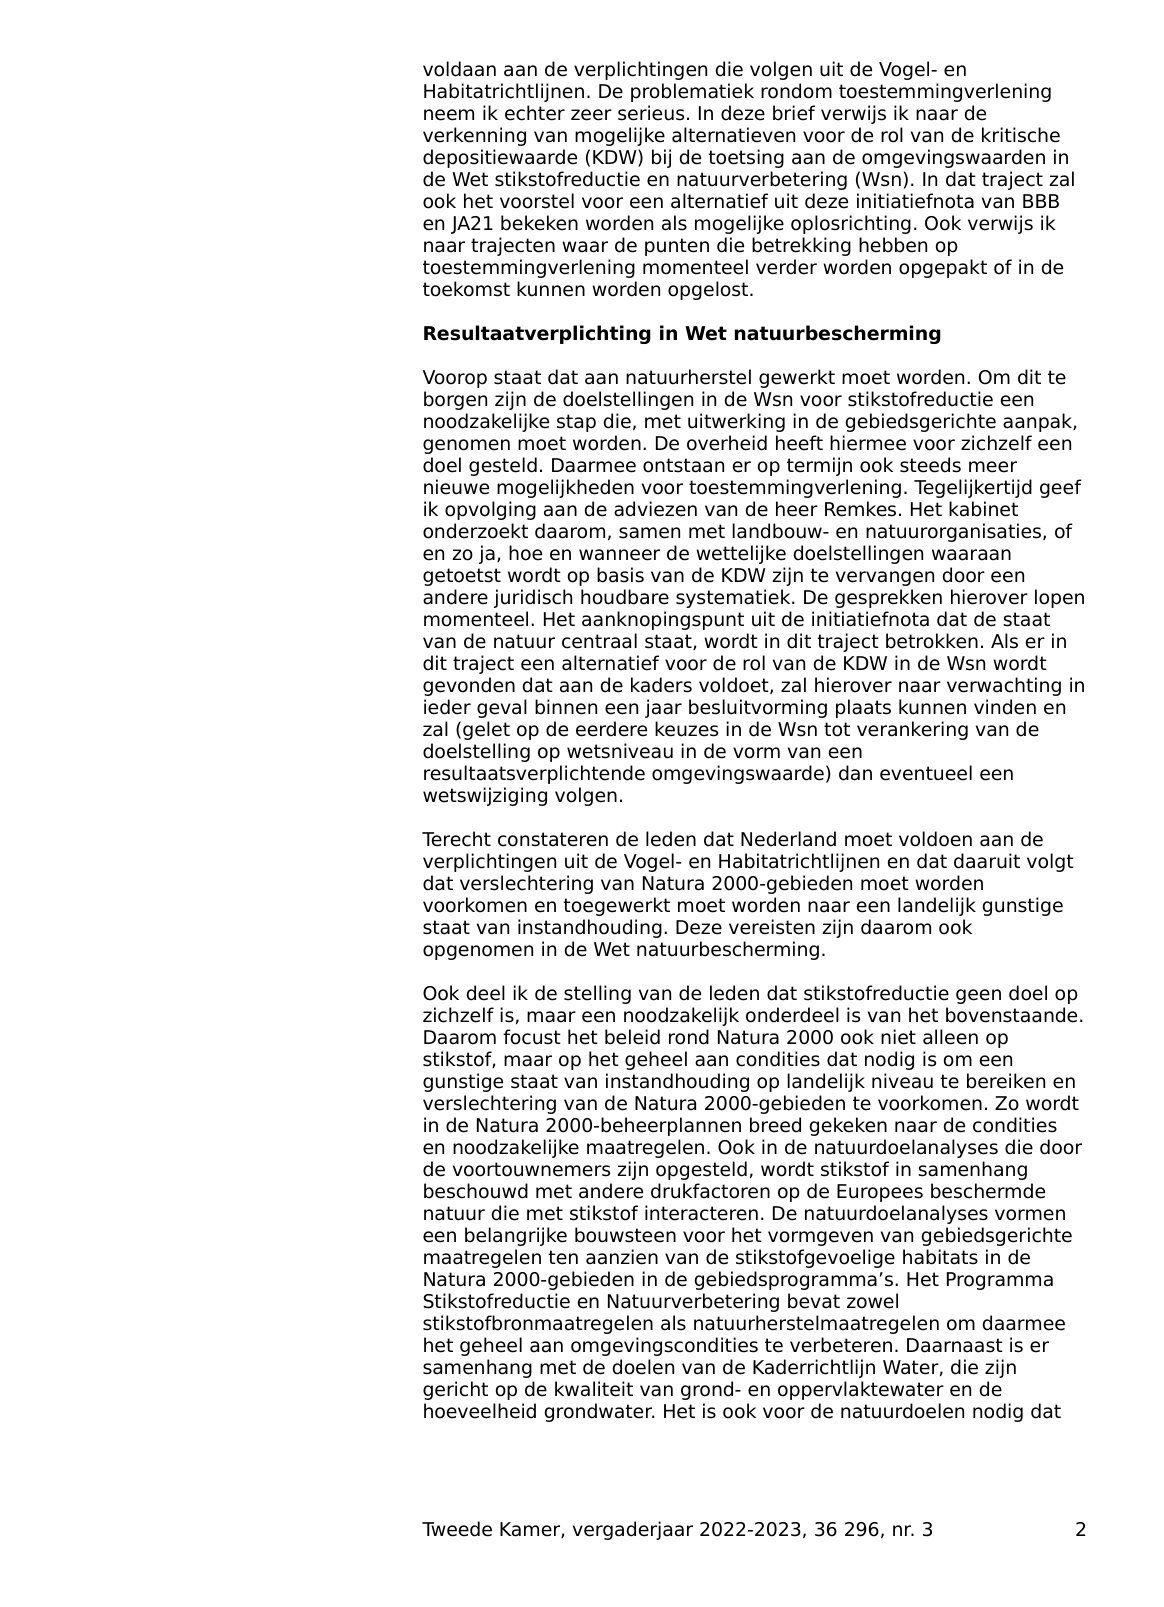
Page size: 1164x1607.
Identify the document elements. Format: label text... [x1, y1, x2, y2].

text Ook deel ik de stelling van de leden dat stikstofreductie geen doel op zichzelf is, maar een noodzakelijk onderdeel is van het bovenstaande. Daarom focust het beleid rond Natura 2000 ook niet alleen op stikstof, maar op het geheel aan condities dat nodig is om een gunstige staat van instandhouding op landelijk niveau te bereiken en verslechtering van de Natura 2000-gebieden te voorkomen. Zo wordt in de Natura 2000-beheerplannen breed gekeken naar de condities en noodzakelijke maatregelen. Ook in de natuurdoelanalyses die door de voortouwnemers zijn opgesteld, wordt stikstof in samenhang beschouwd met andere drukfactoren op de Europees beschermde natuur die met stikstof interacteren. De natuurdoelanalyses vormen een belangrijke bouwsteen voor het vormgeven van gebiedsgerichte maatregelen ten aanzien van de stikstofgevoelige habitats in de Natura 2000-gebieden in de gebiedsprogramma’s. Het Programma Stikstofreductie en Natuurverbetering bevat zowel stikstofbronmaatregelen als natuurherstelmaatregelen om daarmee het geheel aan omgevingscondities te verbeteren. Daarnaast is er samenhang met de doelen van de Kaderrichtlijn Water, die zijn gericht op de kwaliteit van grond- en oppervlaktewater en de hoeveelheid grondwater. Het is ook voor de natuurdoelen nodig dat [422, 983, 1087, 1423]
text Voorop staat dat aan natuurherstel gewerkt moet worden. Om dit te borgen zijn de doelstellingen in de Wsn voor stikstofreductie een noodzakelijke stap die, met uitwerking in de gebiedsgerichte aanpak, genomen moet worden. De overheid heeft hiermee voor zichzelf een doel gesteld. Daarmee ontstaan er op termijn ook steeds meer nieuwe mogelijkheden voor toestemmingverlening. Tegelijkertijd geef ik opvolging aan de adviezen van de heer Remkes. Het kabinet onderzoekt daarom, samen met landbouw- en natuurorganisaties, of en zo ja, hoe en wanneer de wettelijke doelstellingen waaraan getoetst wordt op basis van de KDW zijn te vervangen door een andere juridisch houdbare systematiek. De gesprekken hierover lopen momenteel. Het aanknopingspunt uit de initiatiefnota dat de staat van de natuur centraal staat, wordt in dit traject betrokken. Als er in dit traject een alternatief voor de rol van de KDW in de Wsn wordt gevonden dat aan de kaders voldoet, zal hierover naar verwachting in ieder geval binnen een jaar besluitvorming plaats kunnen vinden en zal (gelet op de eerdere keuzes in de Wsn tot verankering van de doelstelling op wetsniveau in de vorm van een resultaatsverplichtende omgevingswaarde) dan eventueel een wetswijziging volgen. [422, 367, 1087, 807]
text Terecht constateren de leden dat Nederland moet voldoen aan de verplichtingen uit de Vogel- en Habitatrichtlijnen en dat daaruit volgt dat verslechtering van Natura 2000-gebieden moet worden voorkomen en toegewerkt moet worden naar een landelijk gunstige staat van instandhouding. Deze vereisten zijn daarom ook opgenomen in de Wet natuurbescherming. [422, 829, 1087, 961]
text voldaan aan de verplichtingen die volgen uit de Vogel- en Habitatrichtlijnen. De problematiek rondom toestemmingverlening neem ik echter zeer serieus. In deze brief verwijs ik naar de verkenning van mogelijke alternatieven voor de rol van de kritische depositiewaarde (KDW) bij de toetsing aan de omgevingswaarden in de Wet stikstofreductie en natuurverbetering (Wsn). In dat traject zal ook het voorstel voor een alternatief uit deze initiatiefnota van BBB en JA21 bekeken worden als mogelijke oplosrichting. Ook verwijs ik naar trajecten waar de punten die betrekking hebben op toestemmingverlening momenteel verder worden opgepakt of in de toekomst kunnen worden opgelost. [422, 59, 1087, 301]
subtitle Resultaatverplichting in Wet natuurbescherming [422, 323, 1087, 345]
